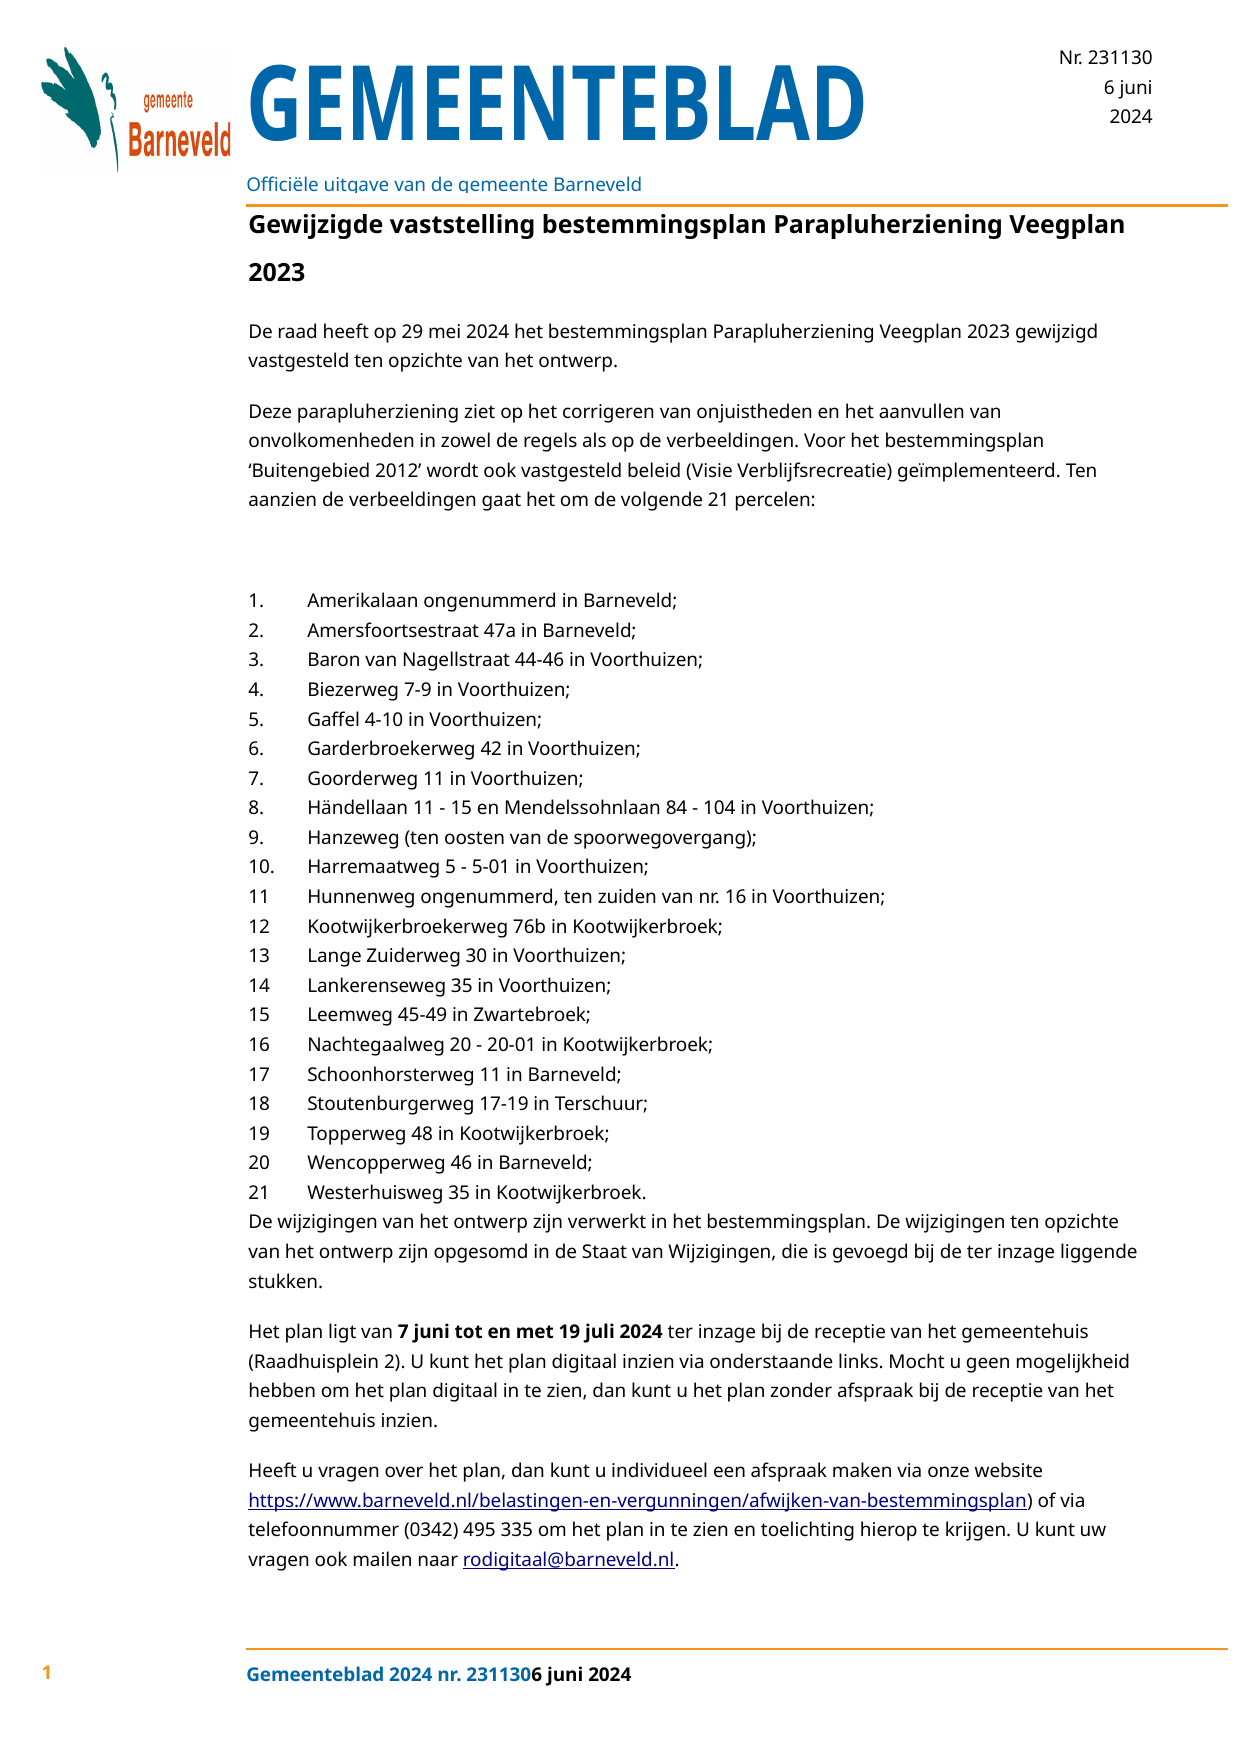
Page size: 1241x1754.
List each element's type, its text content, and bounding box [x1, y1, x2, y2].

text De wijzigingen van het ontwerp zijn verwerkt in het bestemmingsplan. De wijzigingen ten opzichte van het ontwerp zijn opgesomd in de Staat van Wijzigingen, die is gevoegd bij de ter inzage liggende stukken. [248, 1209, 1152, 1294]
picture [41, 47, 231, 172]
list Schoonhorsterweg 11 in Barneveld; [248, 1061, 1152, 1087]
list Kootwijkerbroekerweg 76b in Kootwijkerbroek; [248, 913, 1152, 939]
list Goorderweg 11 in Voorthuizen; [248, 765, 1152, 791]
list Lankerenseweg 35 in Voorthuizen; [248, 972, 1152, 998]
list Biezerweg 7-9 in Voorthuizen; [248, 676, 1152, 702]
list Hunnenweg ongenummerd, ten zuiden van nr. 16 in Voorthuizen; [248, 883, 1152, 909]
list Gaffel 4-10 in Voorthuizen; [248, 706, 1152, 732]
list Händellaan 11 - 15 en Mendelssohnlaan 84 - 104 in Voorthuizen; [248, 794, 1152, 820]
text Het plan ligt van 7 juni tot en met 19 juli 2024 ter inzage bij de receptie van het gemeentehuis (Raadhuisplein 2). U kunt het plan digitaal inzien via onderstaande links. Mocht u geen mogelijkheid hebben om het plan digitaal in te zien, dan kunt u het plan zonder afspraak bij de receptie van het gemeentehuis inzien. [248, 1318, 1152, 1433]
text Gewijzigde vaststelling bestemmingsplan Parapluherziening Veegplan 2023 [248, 207, 1152, 288]
list Topperweg 48 in Kootwijkerbroek; [248, 1120, 1152, 1146]
list Nachtegaalweg 20 - 20-01 in Kootwijkerbroek; [248, 1031, 1152, 1057]
text Deze parapluherziening ziet op het corrigeren van onjuistheden en het aanvullen van onvolkomenheden in zowel de regels als op de verbeeldingen. Voor het bestemmingsplan ‘Buitengebied 2012’ wordt ook vastgesteld beleid (Visie Verblijfsrecreatie) geïmplementeerd. Ten aanzien de verbeeldingen gaat het om de volgende 21 percelen: [248, 398, 1152, 512]
text De raad heeft op 29 mei 2024 het bestemmingsplan Parapluherziening Veegplan 2023 gewijzigd vastgesteld ten opzichte van het ontwerp. [248, 318, 1152, 373]
list Lange Zuiderweg 30 in Voorthuizen; [248, 942, 1152, 968]
list Amersfoortsestraat 47a in Barneveld; [248, 617, 1152, 643]
list Wencopperweg 46 in Barneveld; [248, 1149, 1152, 1175]
list Harremaatweg 5 - 5-01 in Voorthuizen; [248, 854, 1152, 879]
list Stoutenburgerweg 17-19 in Terschuur; [248, 1090, 1152, 1116]
list Leemweg 45-49 in Zwartebroek; [248, 1002, 1152, 1027]
list Hanzeweg (ten oosten van de spoorwegovergang); [248, 824, 1152, 850]
list Westerhuisweg 35 in Kootwijkerbroek. [248, 1179, 1152, 1205]
text Heeft u vragen over het plan, dan kunt u individueel een afspraak maken via onze website https://www.barneveld.nl/belastingen-en-vergunningen/afwijken-van-bestemmingsplan) of via telefoonnummer (0342) 495 335 om het plan in te zien en toelichting hierop te krijgen. U kunt uw vragen ook mailen naar rodigitaal@barneveld.nl. [248, 1457, 1152, 1572]
list Garderbroekerweg 42 in Voorthuizen; [248, 735, 1152, 761]
list Amerikalaan ongenummerd in Barneveld; [248, 587, 1152, 613]
list Baron van Nagellstraat 44-46 in Voorthuizen; [248, 647, 1152, 672]
